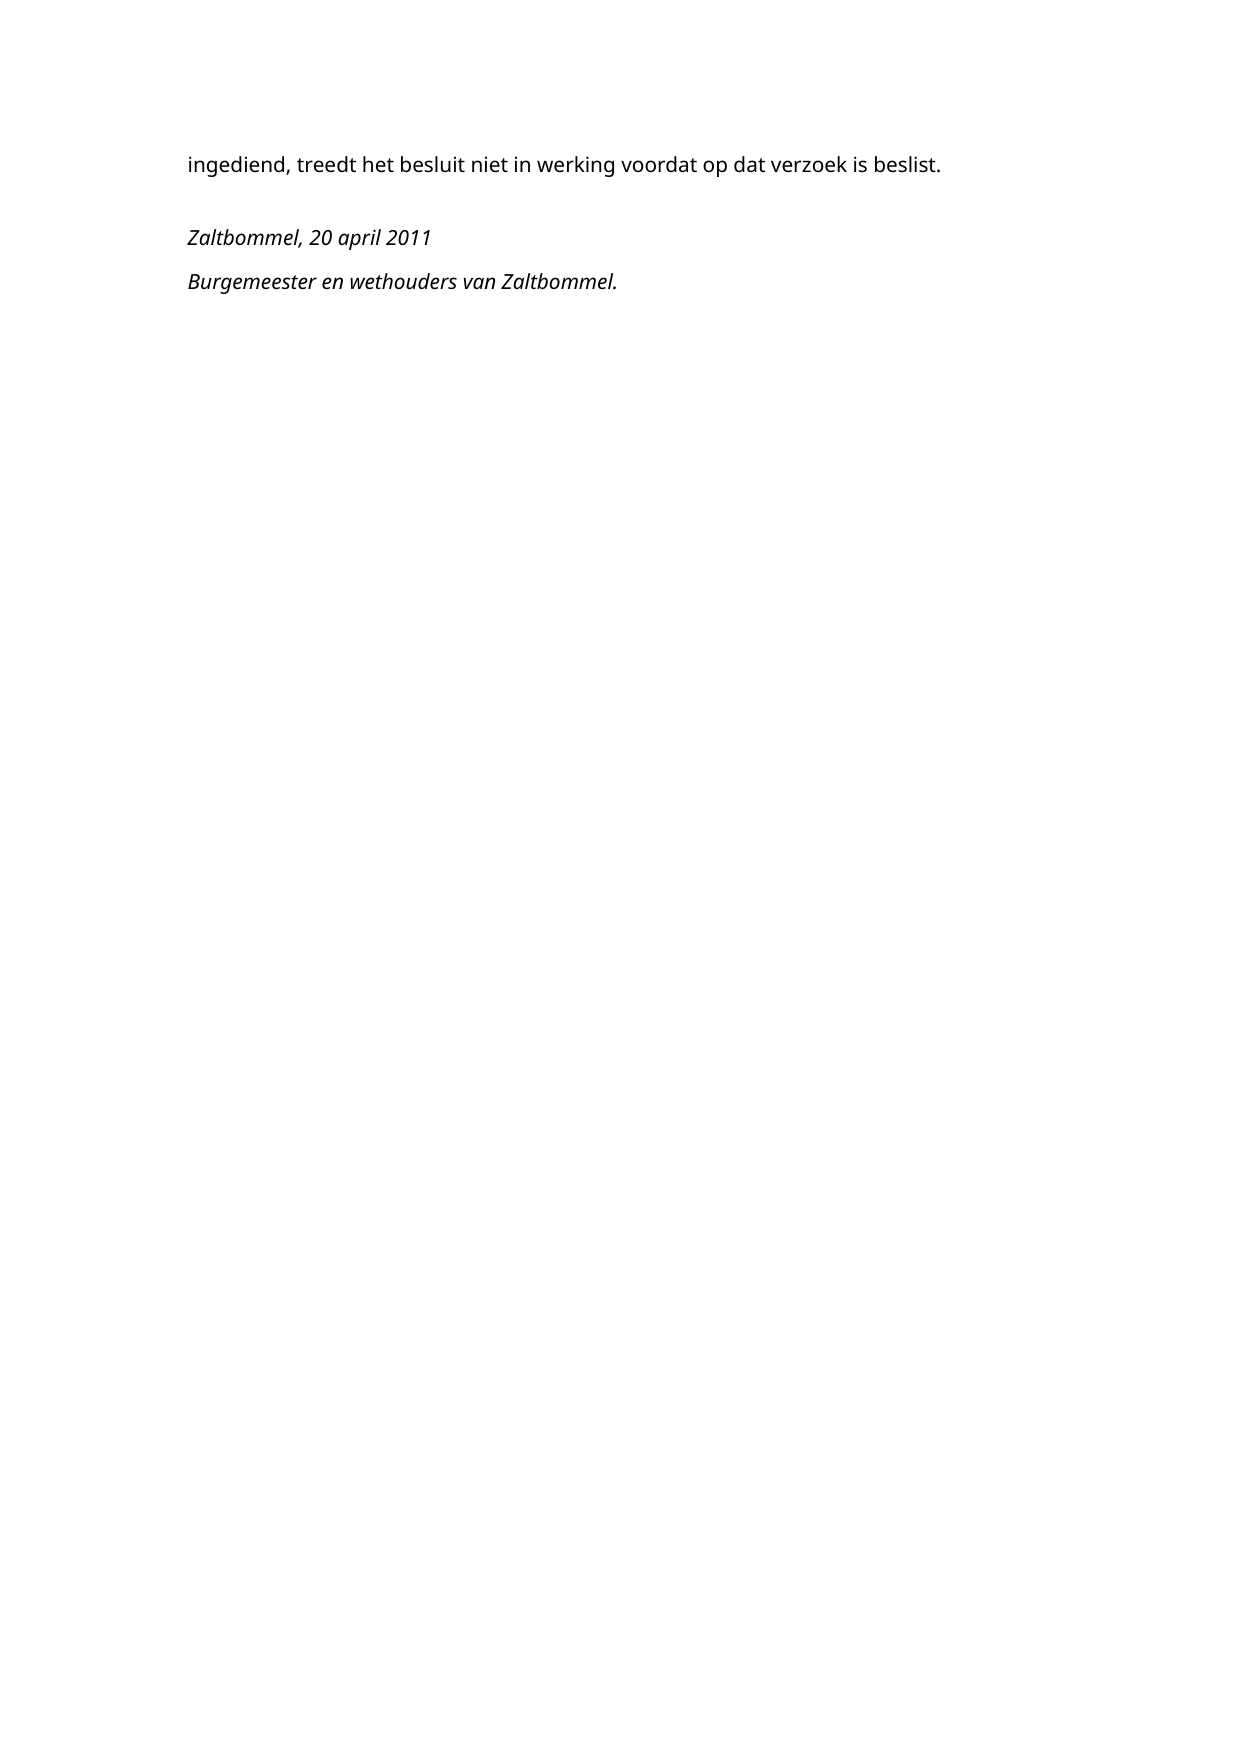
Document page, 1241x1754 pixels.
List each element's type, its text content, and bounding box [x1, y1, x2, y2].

text ingediend, treedt het besluit niet in werking voordat op dat verzoek is beslist. [187, 150, 1053, 178]
text Burgemeester en wethouders van Zaltbommel. [187, 267, 1053, 295]
text Zaltbommel, 20 april 2011 [187, 223, 1053, 252]
